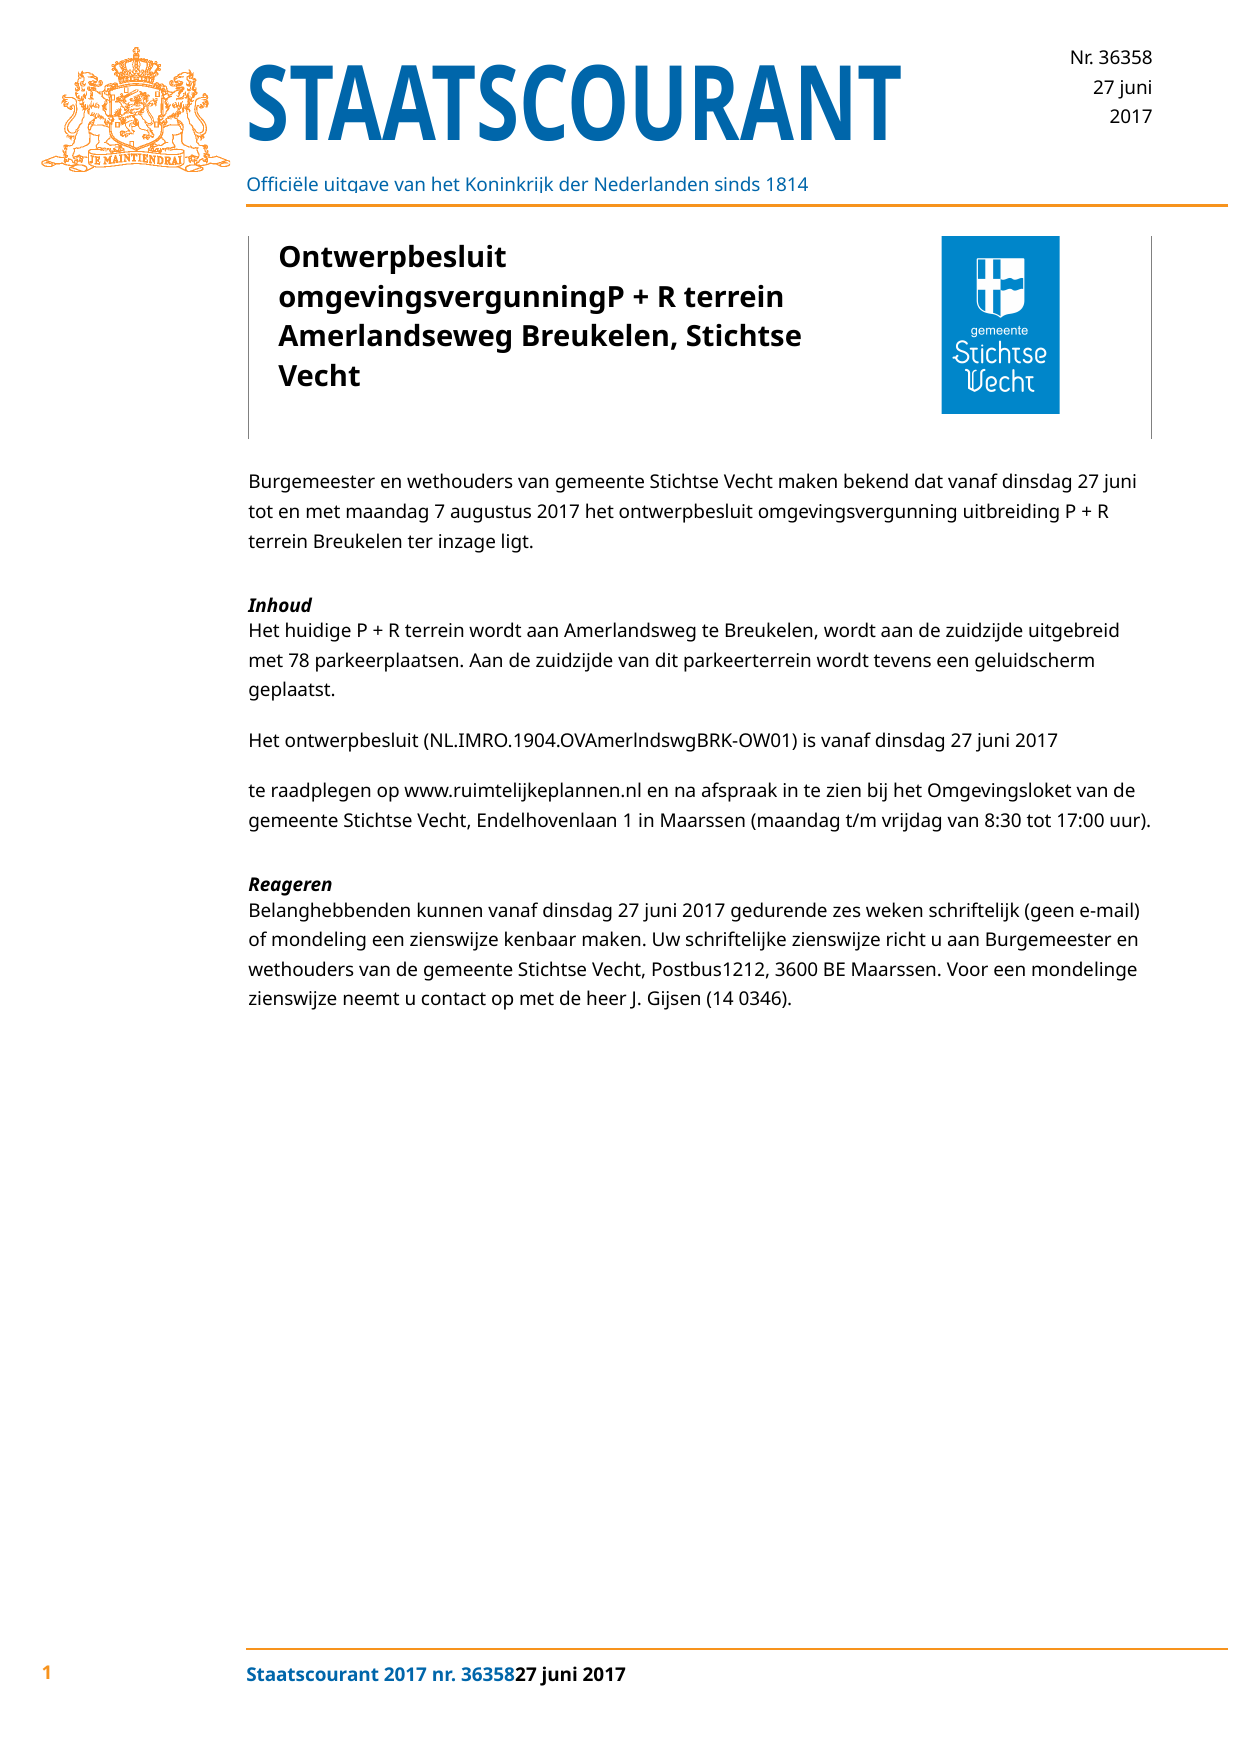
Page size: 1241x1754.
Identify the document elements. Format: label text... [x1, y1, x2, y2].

picture [977, 259, 1000, 313]
picture [1013, 348, 1019, 359]
picture [1013, 370, 1020, 391]
table_header Ontwerpbesluit omgevingsvergunningP + R terrein Amerlandseweg Breukelen, Stichtse Vecht [249, 236, 850, 439]
text Het huidige P + R terrein wordt aan Amerlandsweg te Breukelen, wordt aan de zuidzijde uitgebreid met 78 parkeerplaatsen. Aan de zuidzijde van dit parkeerterrein wordt tevens een geluidscherm geplaatst. [248, 617, 1152, 702]
picture [1027, 377, 1032, 389]
picture [1000, 289, 1024, 317]
text Burgemeester en wethouders van gemeente Stichtse Vecht maken bekend dat vanaf dinsdag 27 juni tot en met maandag 7 augustus 2017 het ontwerpbesluit omgevingsvergunning uitbreiding P + R terrein Breukelen ter inzage ligt. [248, 469, 1152, 553]
table_header [1060, 236, 1151, 413]
picture [41, 47, 231, 172]
table_header [850, 236, 941, 413]
picture [971, 348, 977, 359]
text Het ontwerpbesluit (NL.IMRO.1904.OVAmerlndswgBRK-OW01) is vanaf dinsdag 27 juni 2017 [248, 727, 1152, 753]
text Reageren [248, 871, 1152, 897]
table_header [850, 414, 1151, 439]
text te raadplegen op www.ruimtelijkeplannen.nl en na afspraak in te zien bij het Omgevingsloket van de gemeente Stichtse Vecht, Endelhovenlaan 1 in Maarssen (maandag t/m vrijdag van 8:30 tot 17:00 uur). [248, 777, 1152, 833]
text Inhoud [248, 592, 1152, 617]
picture [1001, 259, 1024, 279]
text Belanghebbenden kunnen vanaf dinsdag 27 juni 2017 gedurende zes weken schriftelijk (geen e-mail) of mondeling een zienswijze kenbaar maken. Uw schriftelijke zienswijze richt u aan Burgemeester en wethouders van de gemeente Stichtse Vecht, Postbus1212, 3600 BE Maarssen. Voor een mondelinge zienswijze neemt u contact op met de heer J. Gijsen (14 0346). [248, 897, 1152, 1011]
